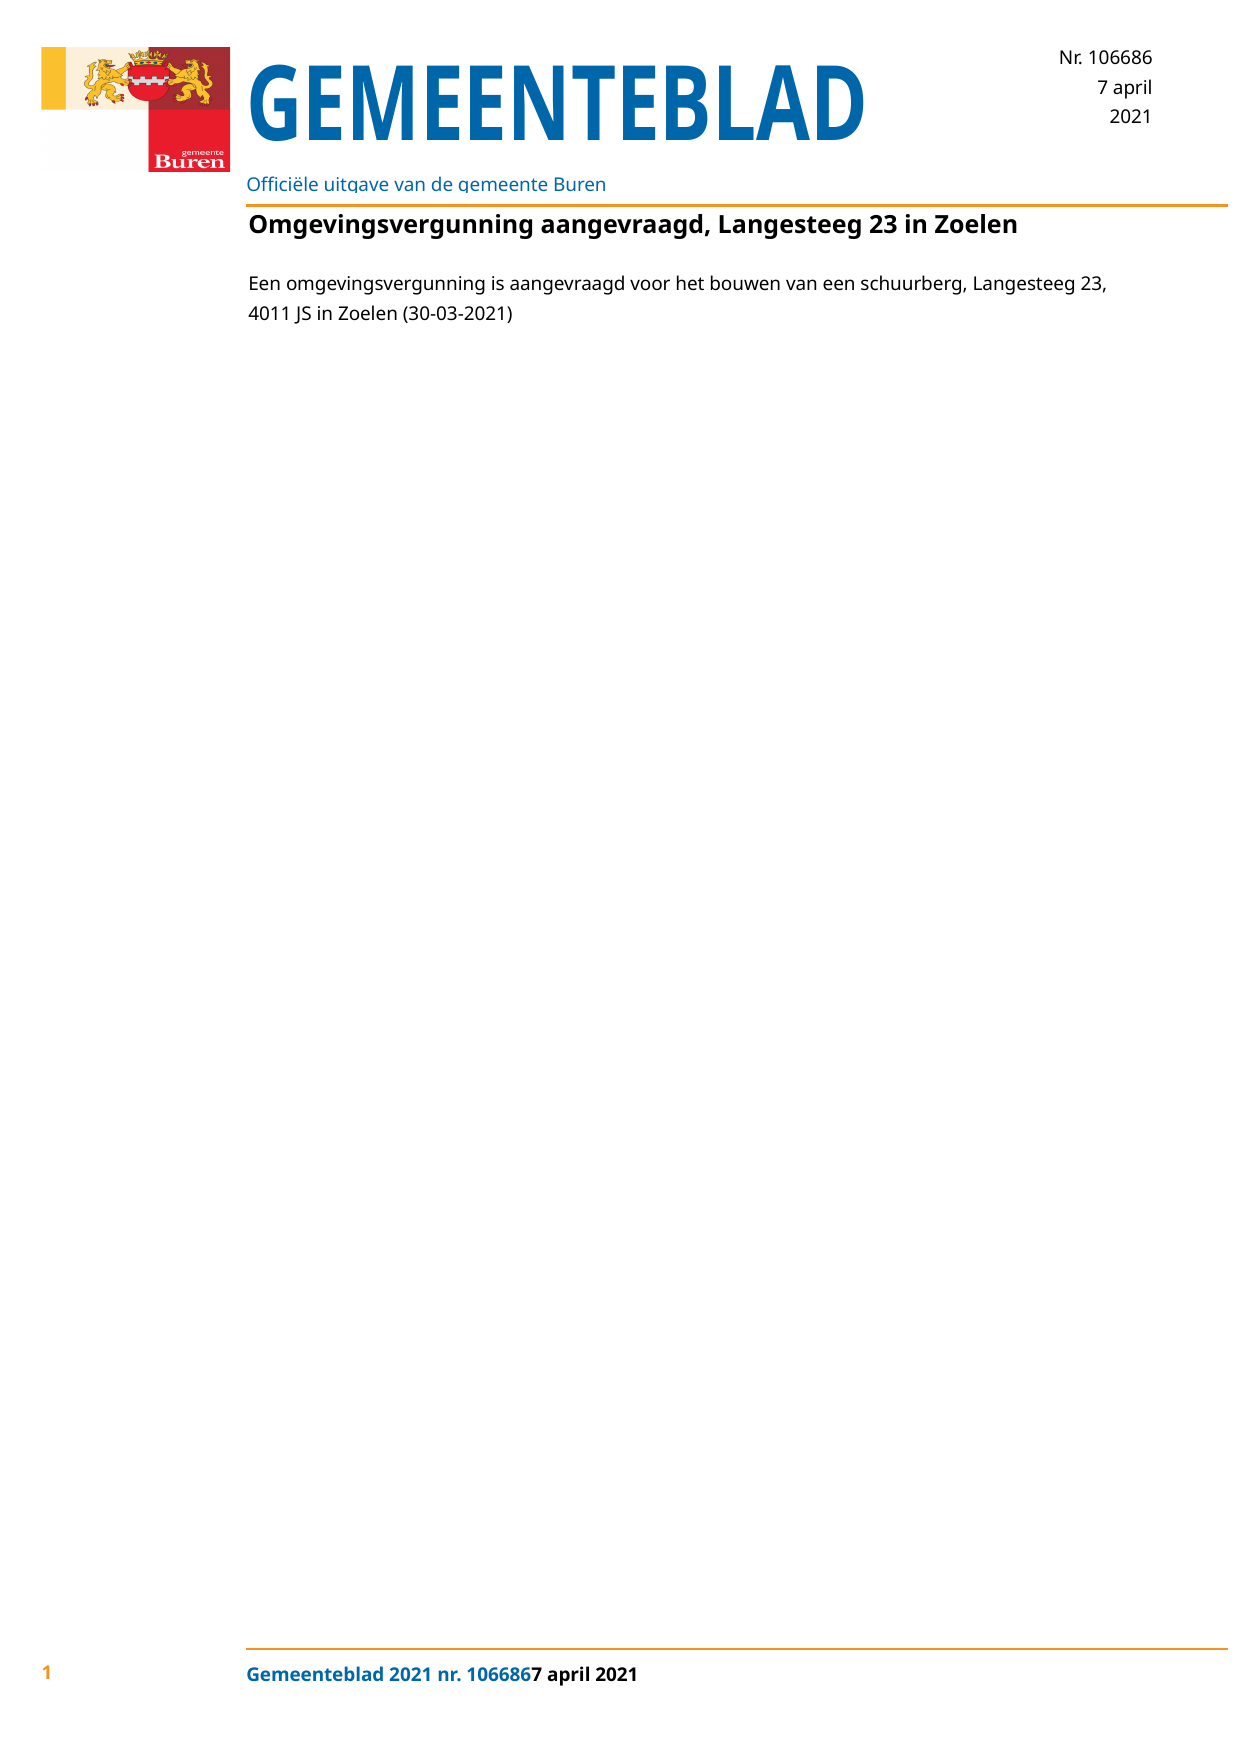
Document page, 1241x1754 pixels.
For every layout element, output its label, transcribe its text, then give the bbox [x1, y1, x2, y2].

picture [41, 47, 231, 172]
text Een omgevingsvergunning is aangevraagd voor het bouwen van een schuurberg, Langesteeg 23, 4011 JS in Zoelen (30-03-2021) [248, 270, 1152, 326]
text Omgevingsvergunning aangevraagd, Langesteeg 23 in Zoelen [248, 207, 1152, 241]
